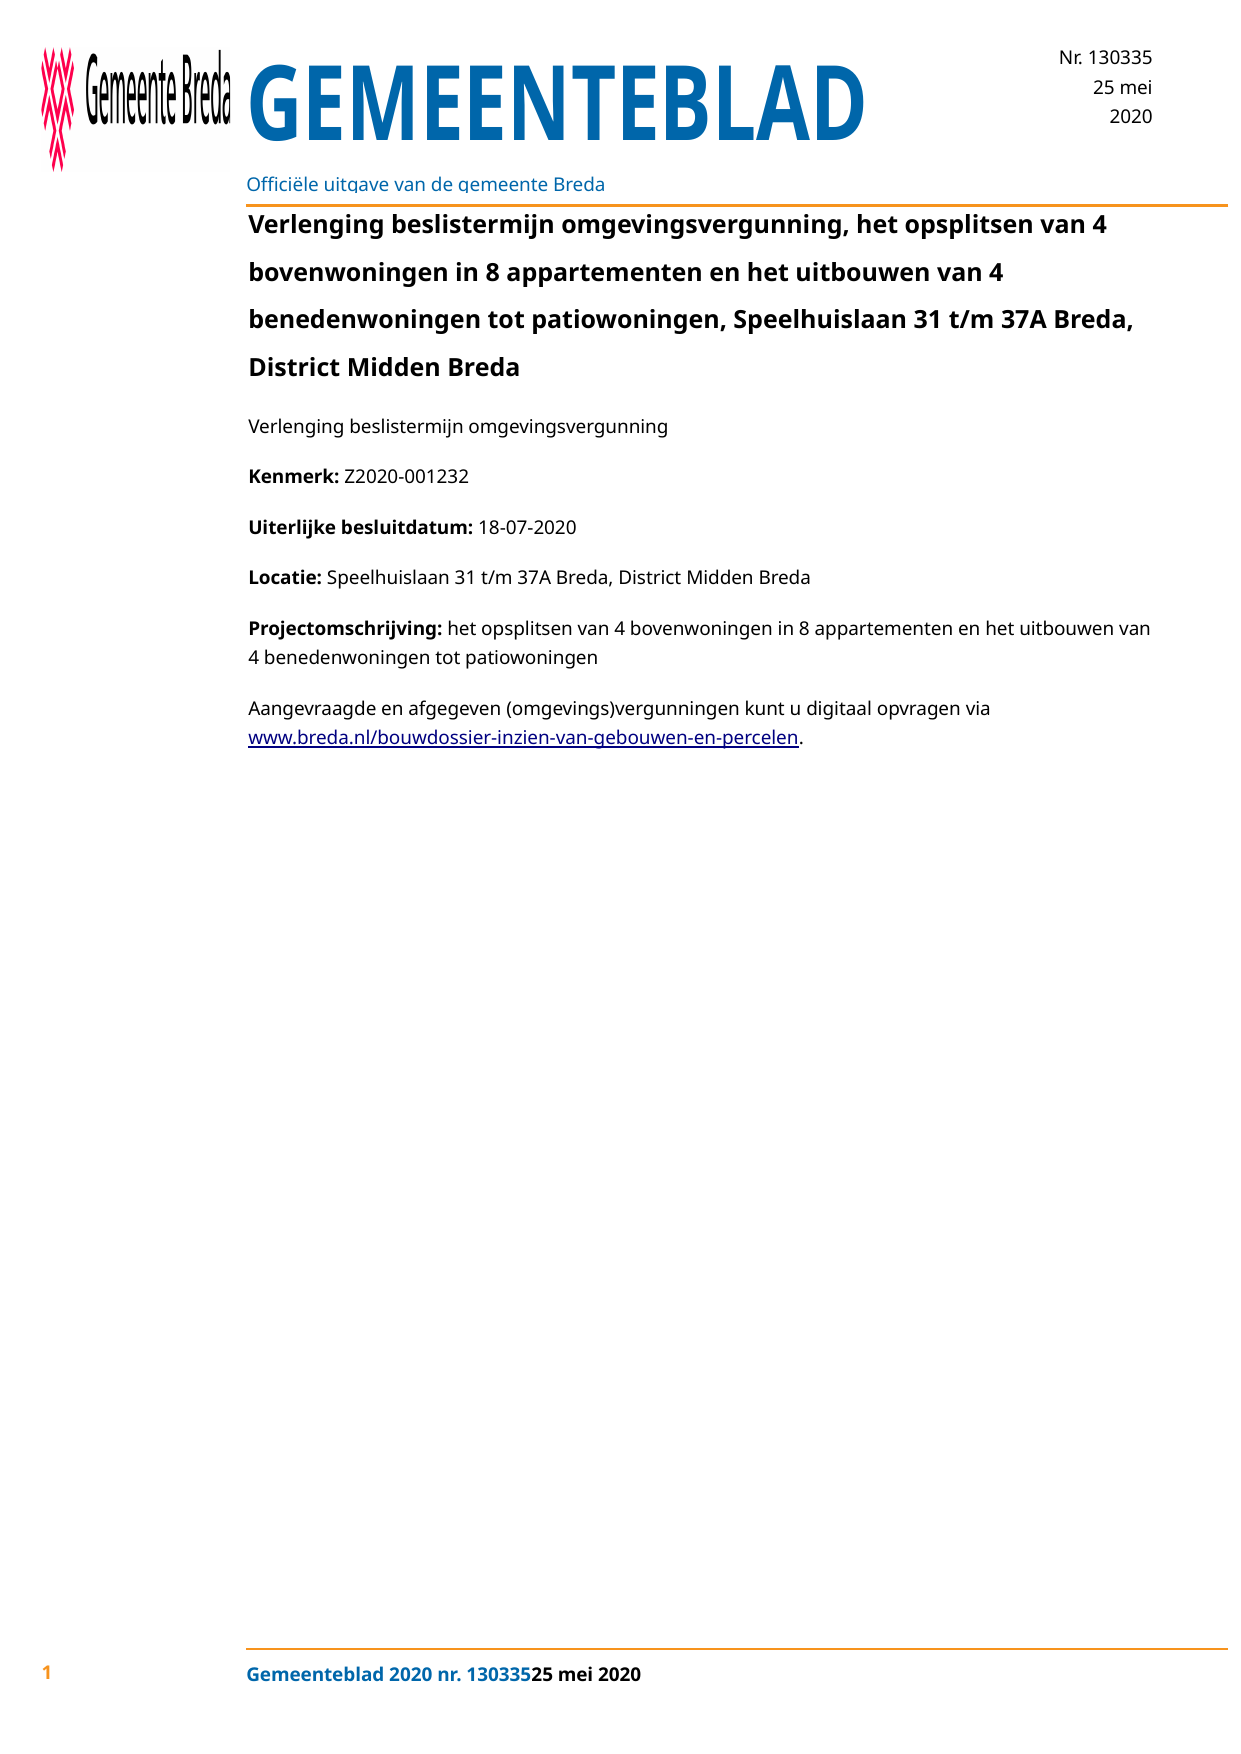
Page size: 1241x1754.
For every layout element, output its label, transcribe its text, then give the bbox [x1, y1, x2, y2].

text Kenmerk: Z2020-001232 [248, 463, 1152, 489]
text Uiterlijke besluitdatum: 18-07-2020 [248, 514, 1152, 540]
picture [41, 47, 231, 172]
text Verlenging beslistermijn omgevingsvergunning [248, 413, 1152, 439]
text Locatie: Speelhuislaan 31 t/m 37A Breda, District Midden Breda [248, 564, 1152, 590]
text Verlenging beslistermijn omgevingsvergunning, het opsplitsen van 4 bovenwoningen in 8 appartementen en het uitbouwen van 4 benedenwoningen tot patiowoningen, Speelhuislaan 31 t/m 37A Breda, District Midden Breda [248, 207, 1152, 384]
text Aangevraagde en afgegeven (omgevings)vergunningen kunt u digitaal opvragen via www.breda.nl/bouwdossier-inzien-van-gebouwen-en-percelen. [248, 695, 1152, 750]
text Projectomschrijving: het opsplitsen van 4 bovenwoningen in 8 appartementen en het uitbouwen van 4 benedenwoningen tot patiowoningen [248, 615, 1152, 670]
